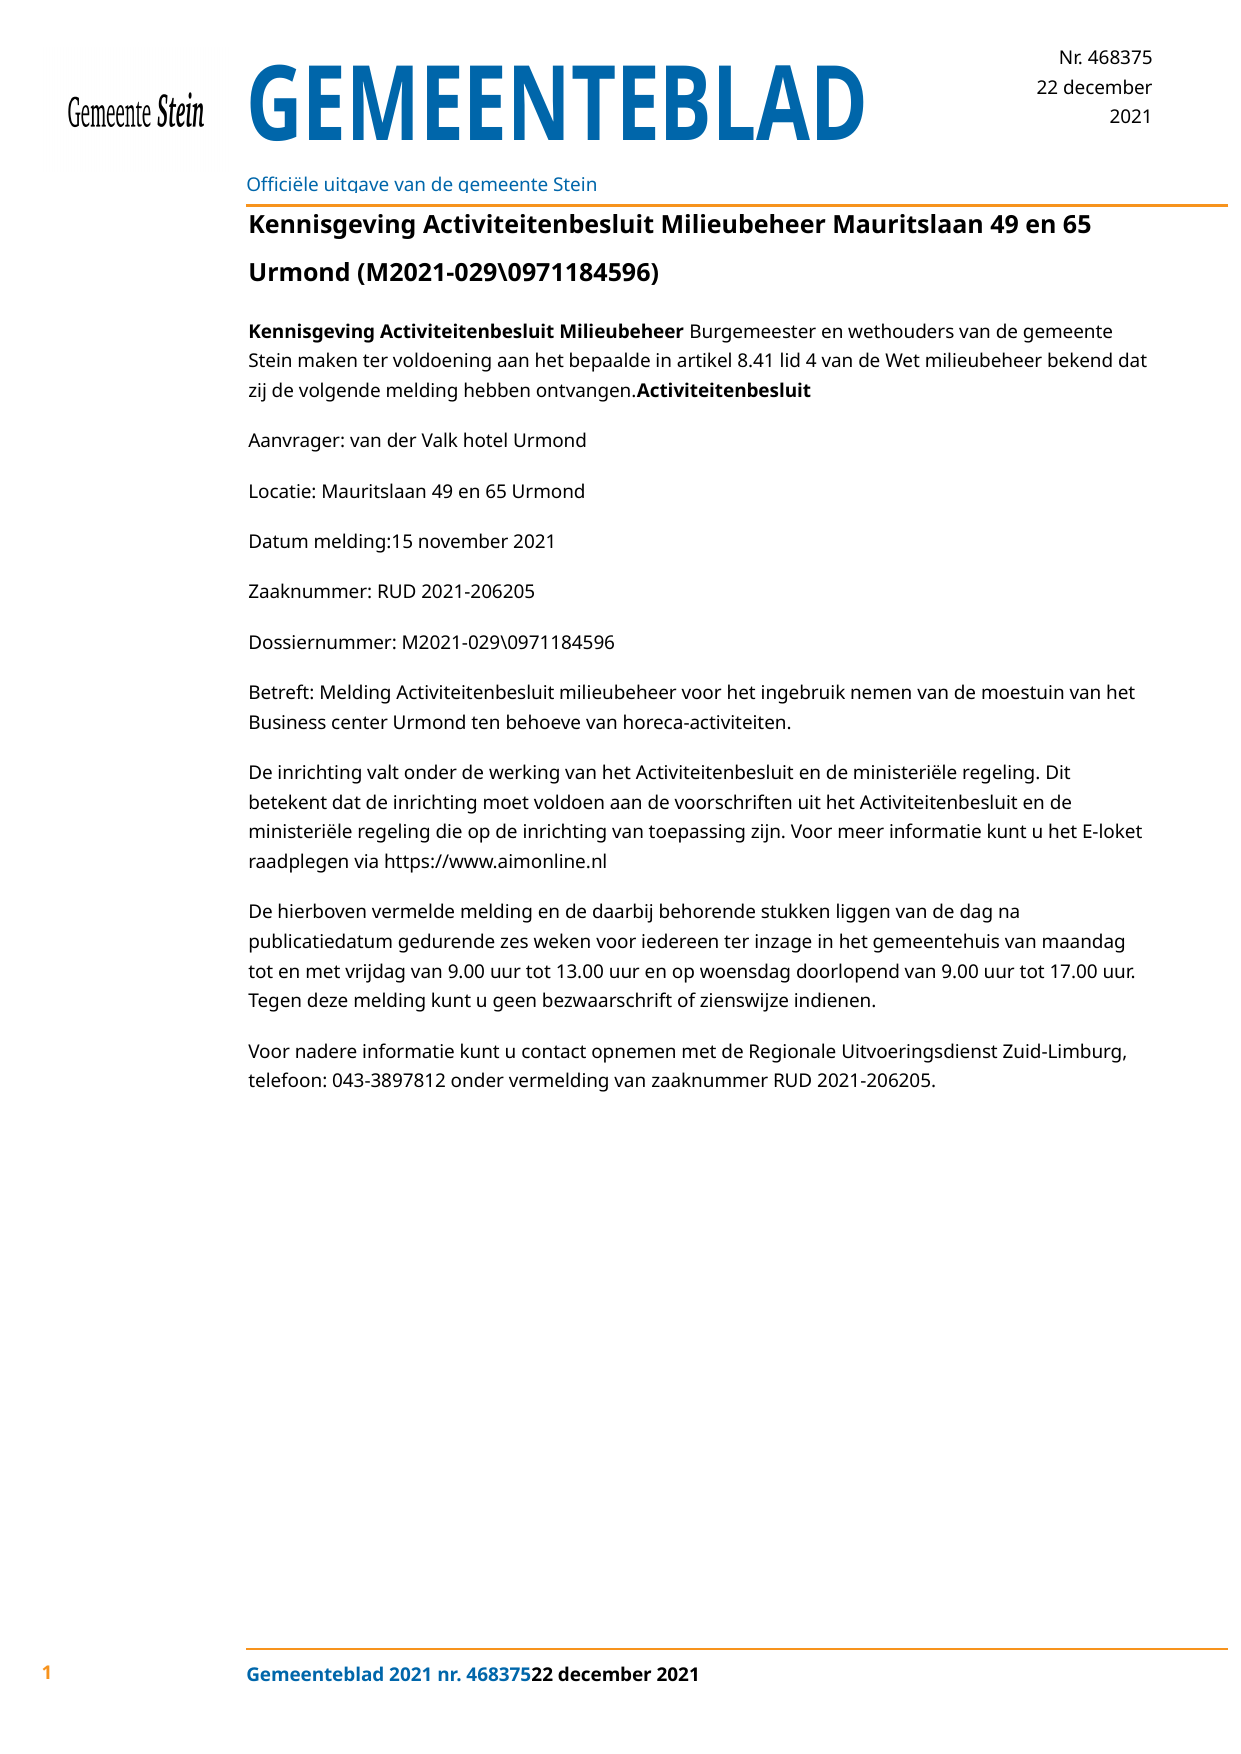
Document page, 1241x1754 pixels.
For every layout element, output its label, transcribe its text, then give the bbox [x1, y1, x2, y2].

text Voor nadere informatie kunt u contact opnemen met de Regionale Uitvoeringsdienst Zuid-Limburg, telefoon: 043-3897812 onder vermelding van zaaknummer RUD 2021-206205. [248, 1038, 1152, 1093]
text De inrichting valt onder de werking van het Activiteitenbesluit en de ministeriële regeling. Dit betekent dat de inrichting moet voldoen aan de voorschriften uit het Activiteitenbesluit en de ministeriële regeling die op de inrichting van toepassing zijn. Voor meer informatie kunt u het E-loket raadplegen via https://www.aimonline.nl [248, 759, 1152, 874]
text Locatie: Mauritslaan 49 en 65 Urmond [248, 478, 1152, 504]
text Zaaknummer: RUD 2021-206205 [248, 579, 1152, 604]
picture [41, 47, 231, 172]
text De hierboven vermelde melding en de daarbij behorende stukken liggen van de dag na publicatiedatum gedurende zes weken voor iedereen ter inzage in het gemeentehuis van maandag tot en met vrijdag van 9.00 uur tot 13.00 uur en op woensdag doorlopend van 9.00 uur tot 17.00 uur. Tegen deze melding kunt u geen bezwaarschrift of zienswijze indienen. [248, 899, 1152, 1013]
text Dossiernummer: M2021-029\0971184596 [248, 629, 1152, 655]
text Kennisgeving Activiteitenbesluit Milieubeheer Burgemeester en wethouders van de gemeente Stein maken ter voldoening aan het bepaalde in artikel 8.41 lid 4 van de Wet milieubeheer bekend dat zij de volgende melding hebben ontvangen.Activiteitenbesluit [248, 318, 1152, 403]
text Datum melding:15 november 2021 [248, 528, 1152, 554]
text Kennisgeving Activiteitenbesluit Milieubeheer Mauritslaan 49 en 65 Urmond (M2021-029\0971184596) [248, 207, 1152, 288]
text Betreft: Melding Activiteitenbesluit milieubeheer voor het ingebruik nemen van de moestuin van het Business center Urmond ten behoeve van horeca-activiteiten. [248, 679, 1152, 735]
text Aanvrager: van der Valk hotel Urmond [248, 427, 1152, 453]
